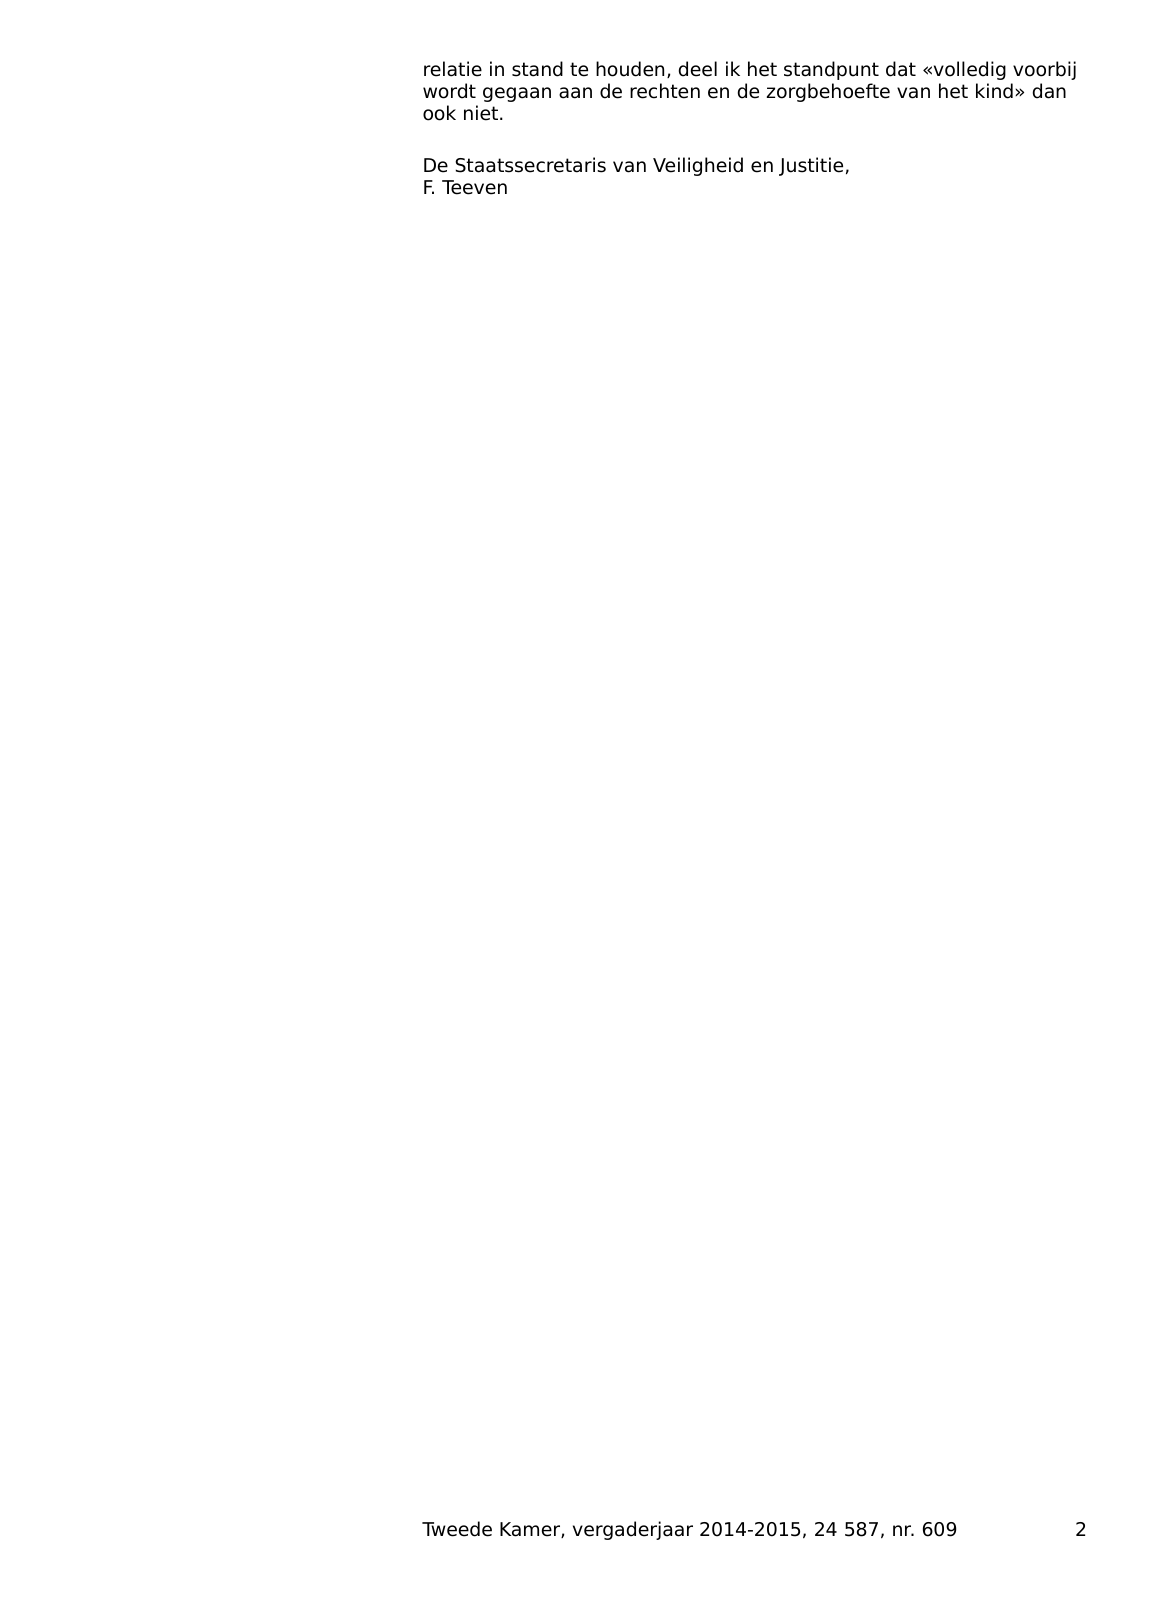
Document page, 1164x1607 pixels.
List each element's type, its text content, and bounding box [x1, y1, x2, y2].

text relatie in stand te houden, deel ik het standpunt dat «volledig voorbij wordt gegaan aan de rechten en de zorgbehoefte van het kind» dan ook niet. [422, 59, 1087, 125]
text De Staatssecretaris van Veiligheid en Justitie, F. Teeven [422, 155, 1087, 199]
